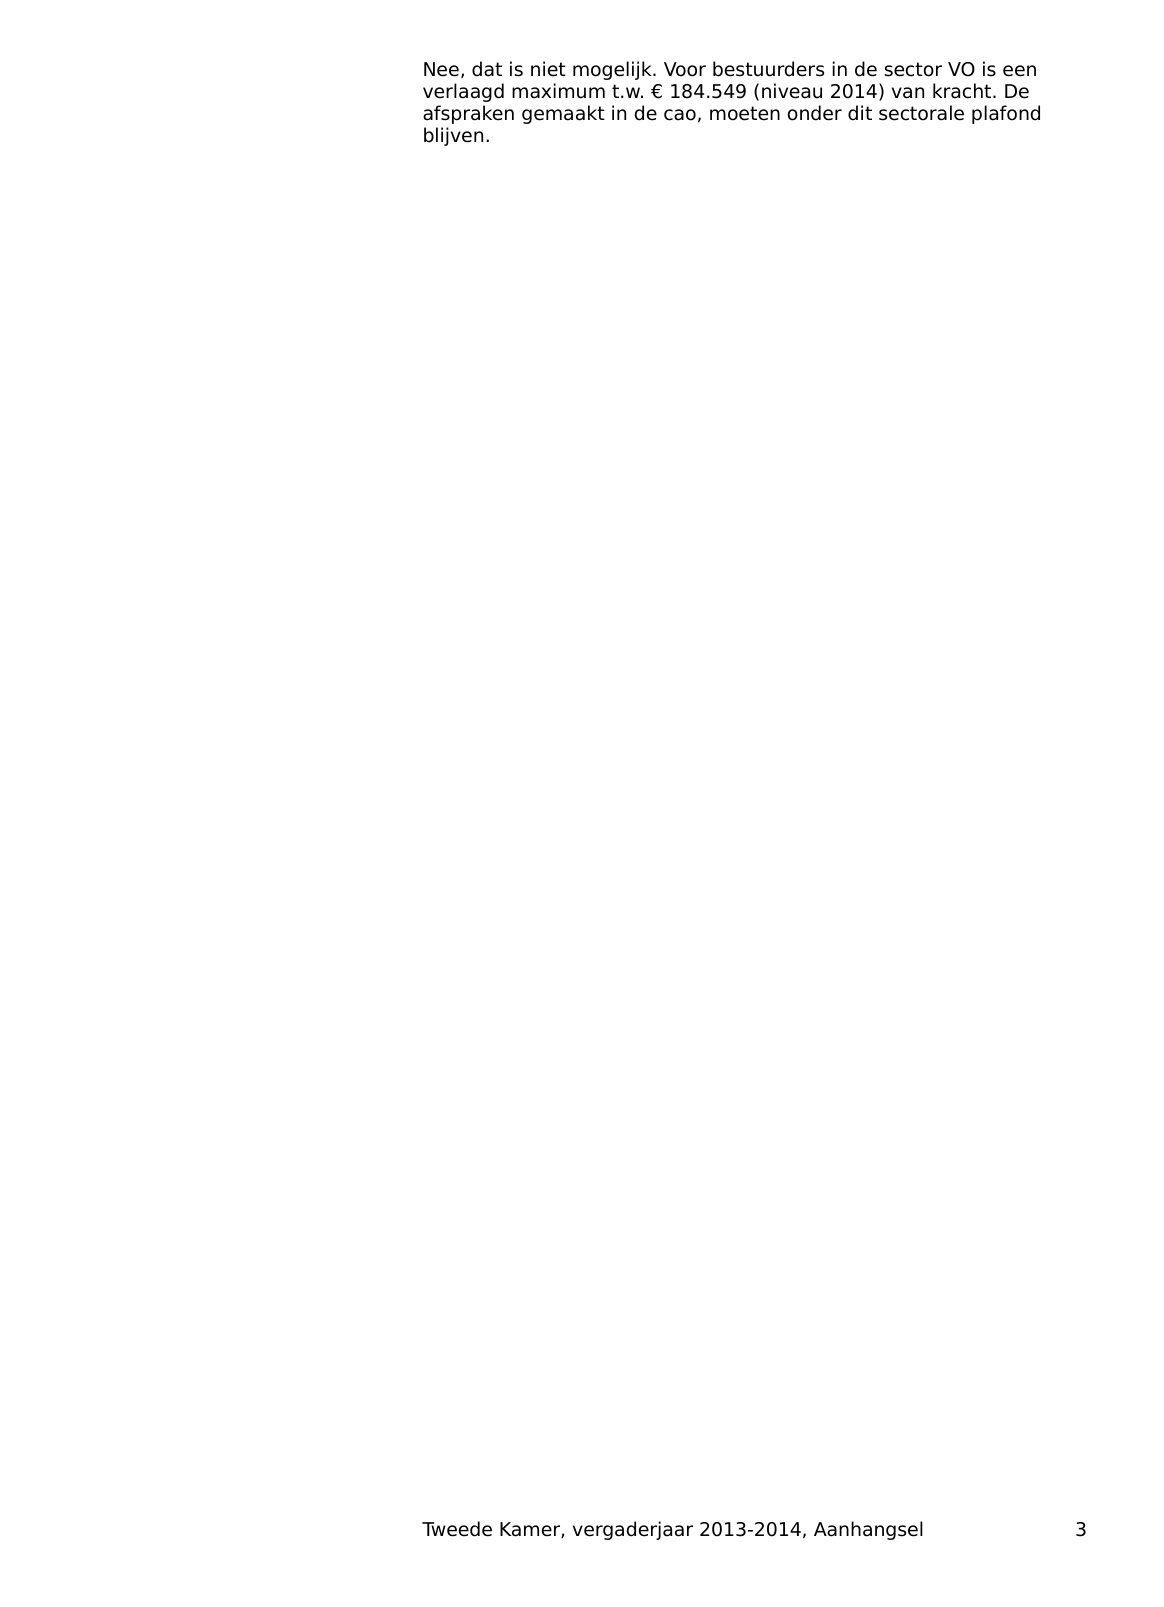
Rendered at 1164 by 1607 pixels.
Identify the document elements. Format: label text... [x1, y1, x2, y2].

text Nee, dat is niet mogelijk. Voor bestuurders in de sector VO is een verlaagd maximum t.w. € 184.549 (niveau 2014) van kracht. De afspraken gemaakt in de cao, moeten onder dit sectorale plafond blijven. [422, 59, 1087, 147]
